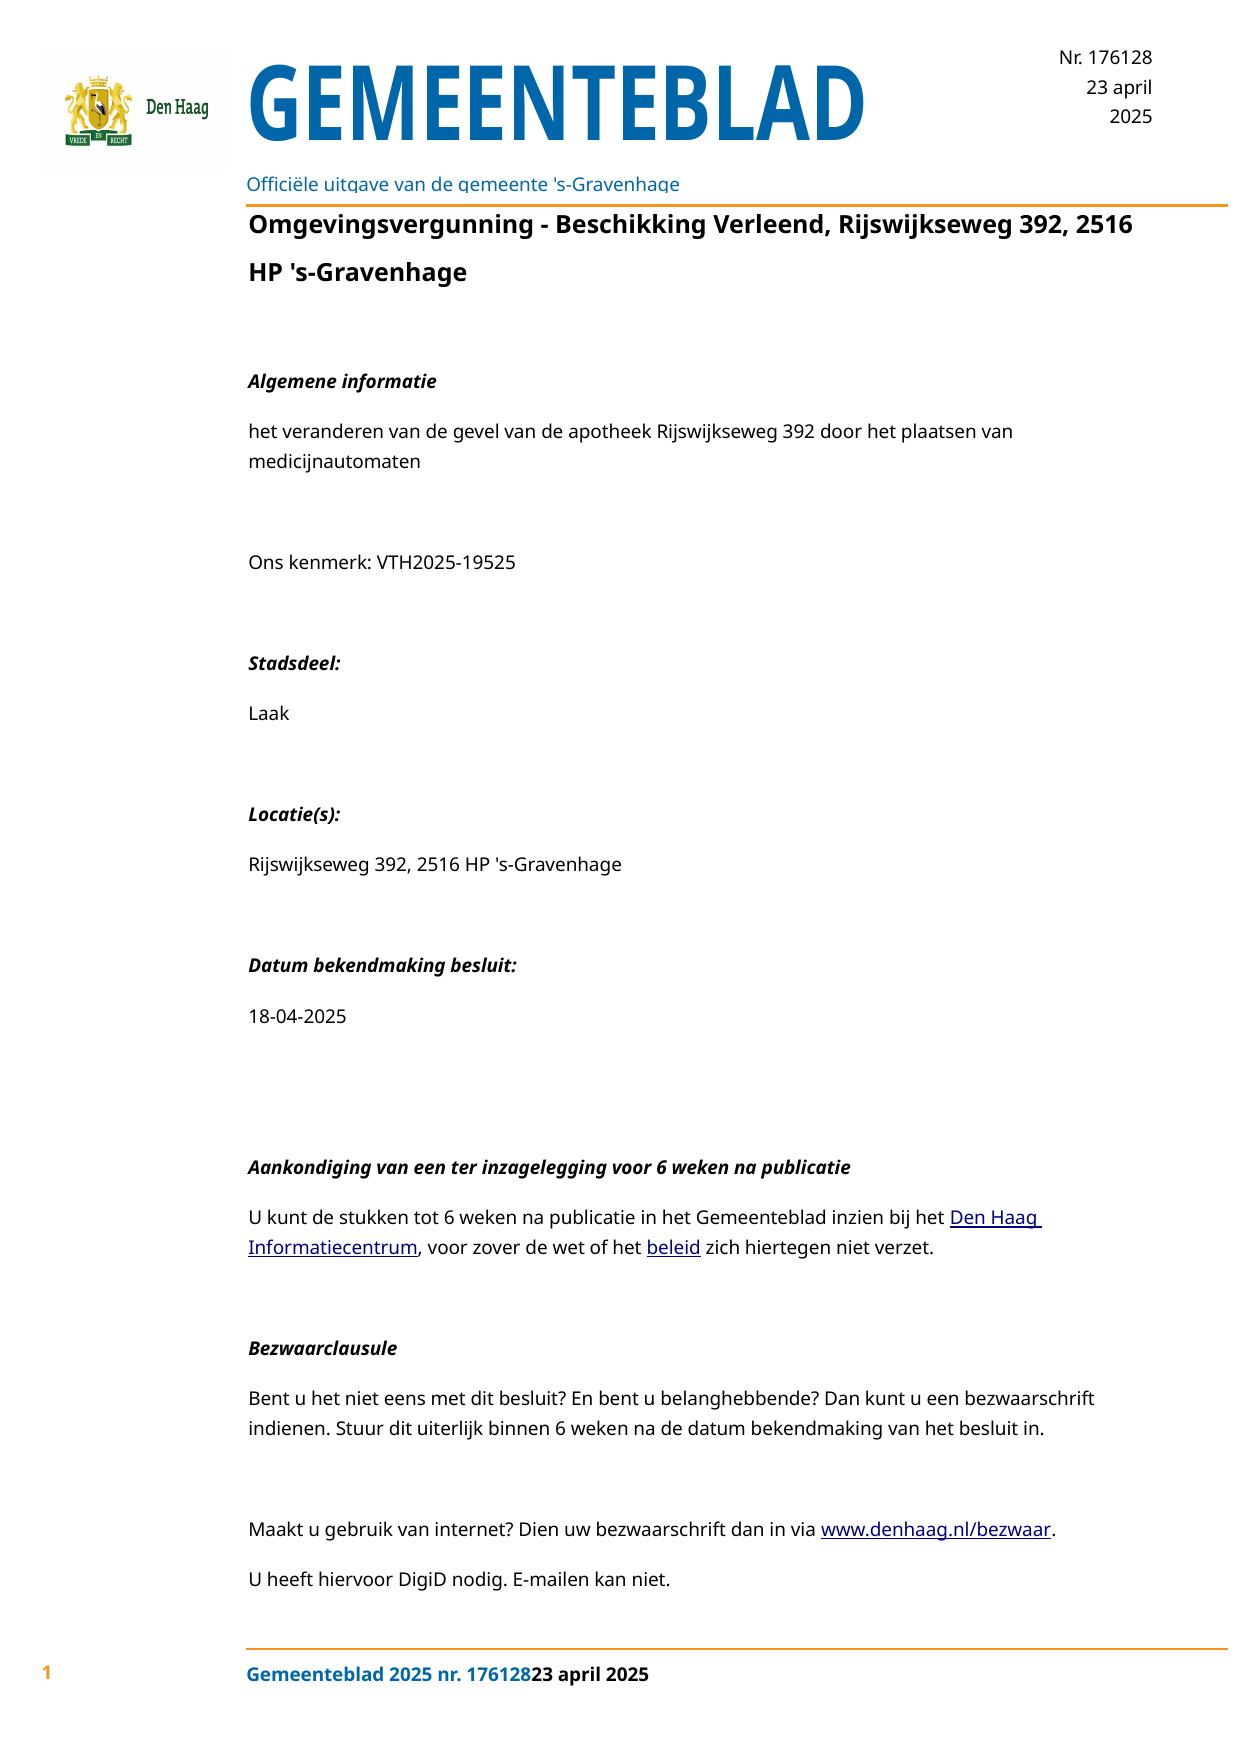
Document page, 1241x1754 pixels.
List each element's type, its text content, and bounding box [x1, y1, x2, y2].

text Rijswijkseweg 392, 2516 HP 's-Gravenhage [248, 852, 1152, 877]
text Omgevingsvergunning - Beschikking Verleend, Rijswijkseweg 392, 2516 HP 's-Gravenhage [248, 207, 1152, 288]
text Locatie(s): [248, 801, 1152, 827]
text Bent u het niet eens met dit besluit? En bent u belanghebbende? Dan kunt u een bezwaarschrift indienen. Stuur dit uiterlijk binnen 6 weken na de datum bekendmaking van het besluit in. [248, 1385, 1152, 1441]
picture [41, 47, 231, 172]
text het veranderen van de gevel van de apotheek Rijswijkseweg 392 door het plaatsen van medicijnautomaten [248, 419, 1152, 474]
text Aankondiging van een ter inzagelegging voor 6 weken na publicatie [248, 1154, 1152, 1180]
text U heeft hiervoor DigiD nodig. E-mailen kan niet. [248, 1566, 1152, 1592]
text Maakt u gebruik van internet? Dien uw bezwaarschrift dan in via www.denhaag.nl/bezwaar. [248, 1516, 1152, 1542]
text Bezwaarclausule [248, 1335, 1152, 1361]
text U kunt de stukken tot 6 weken na publicatie in het Gemeenteblad inzien bij het Den Haag Informatiecentrum, voor zover de wet of het beleid zich hiertegen niet verzet. [248, 1204, 1152, 1260]
text Algemene informatie [248, 368, 1152, 394]
text Laak [248, 700, 1152, 726]
text Ons kenmerk: VTH2025-19525 [248, 549, 1152, 575]
text 18-04-2025 [248, 1003, 1152, 1029]
text Datum bekendmaking besluit: [248, 952, 1152, 978]
text Stadsdeel: [248, 650, 1152, 676]
